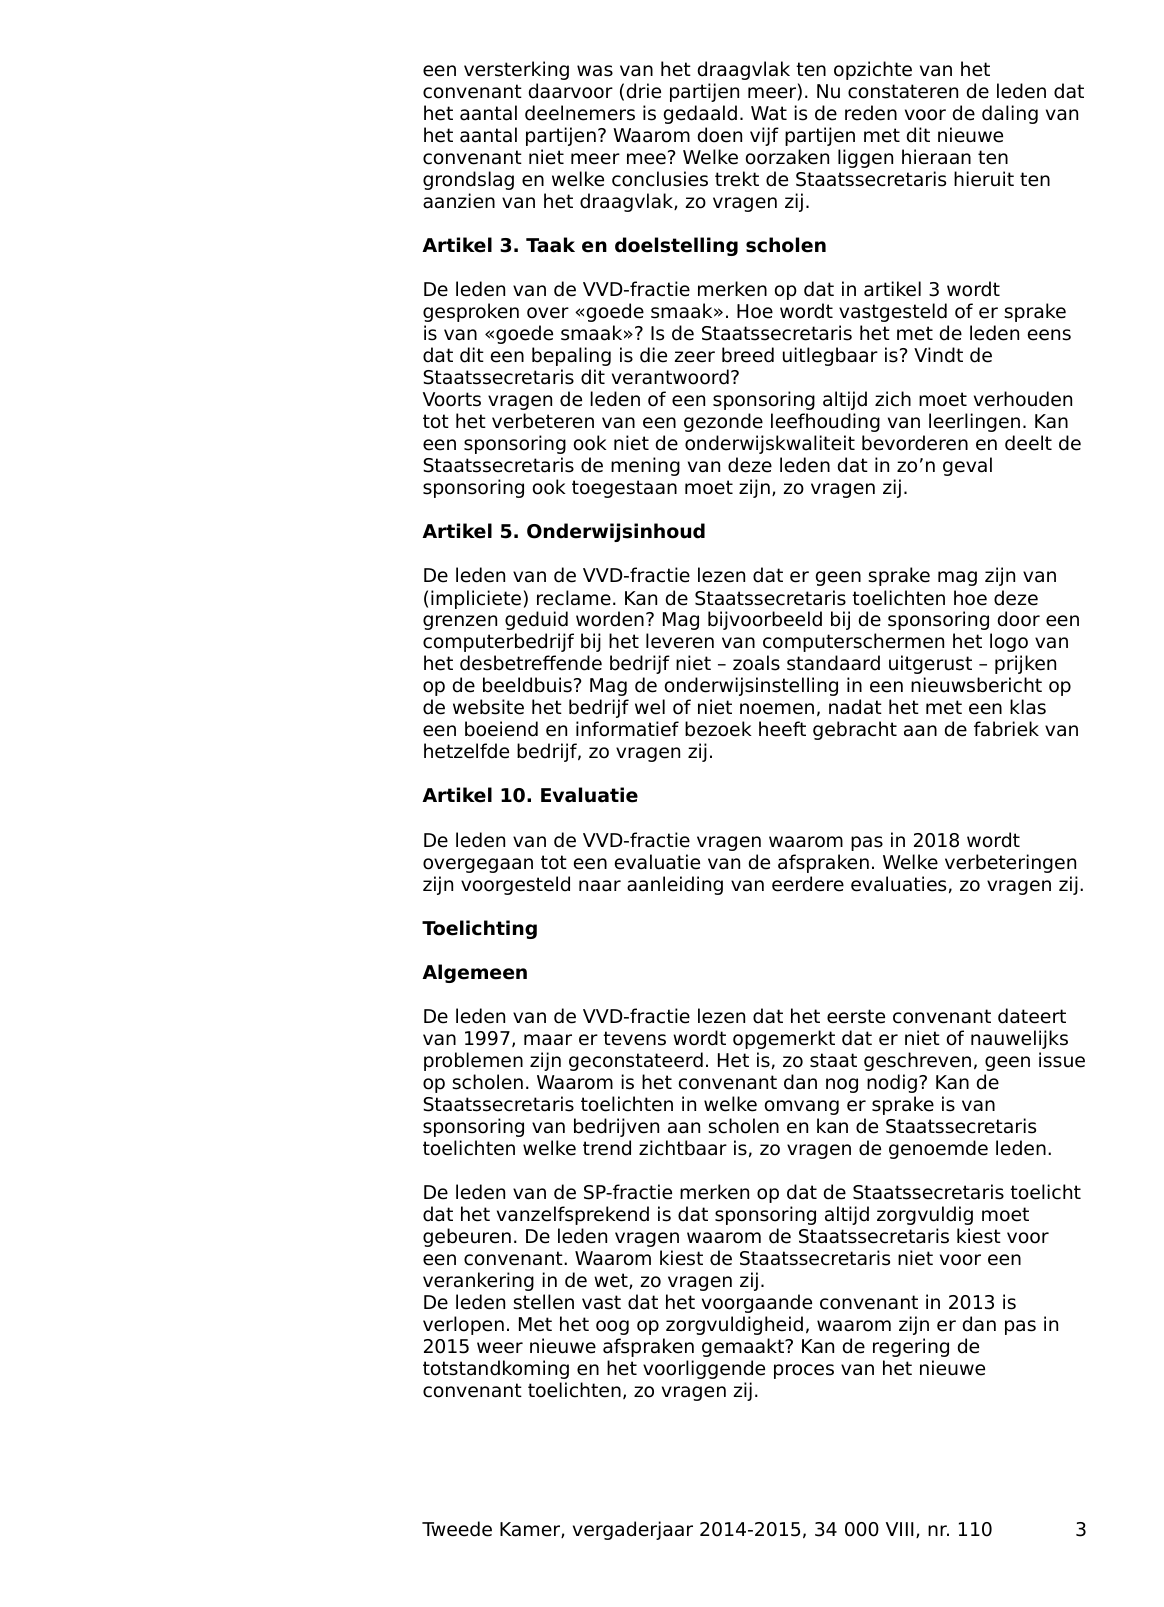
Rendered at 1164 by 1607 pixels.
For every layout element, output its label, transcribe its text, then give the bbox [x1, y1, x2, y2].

subtitle Artikel 5. Onderwijsinhoud [422, 521, 1087, 543]
text Voorts vragen de leden of een sponsoring altijd zich moet verhouden tot het verbeteren van een gezonde leefhouding van leerlingen. Kan een sponsoring ook niet de onderwijskwaliteit bevorderen en deelt de Staatssecretaris de mening van deze leden dat in zo’n geval sponsoring ook toegestaan moet zijn, zo vragen zij. [422, 389, 1087, 499]
subtitle Artikel 10. Evaluatie [422, 785, 1087, 807]
text De leden van de VVD-fractie lezen dat het eerste convenant dateert van 1997, maar er tevens wordt opgemerkt dat er niet of nauwelijks problemen zijn geconstateerd. Het is, zo staat geschreven, geen issue op scholen. Waarom is het convenant dan nog nodig? Kan de Staatssecretaris toelichten in welke omvang er sprake is van sponsoring van bedrijven aan scholen en kan de Staatssecretaris toelichten welke trend zichtbaar is, zo vragen de genoemde leden. [422, 1006, 1087, 1160]
subtitle Toelichting [422, 918, 1087, 940]
text een versterking was van het draagvlak ten opzichte van het convenant daarvoor (drie partijen meer). Nu constateren de leden dat het aantal deelnemers is gedaald. Wat is de reden voor de daling van het aantal partijen? Waarom doen vijf partijen met dit nieuwe convenant niet meer mee? Welke oorzaken liggen hieraan ten grondslag en welke conclusies trekt de Staatssecretaris hieruit ten aanzien van het draagvlak, zo vragen zij. [422, 59, 1087, 213]
text De leden van de VVD-fractie merken op dat in artikel 3 wordt gesproken over «goede smaak». Hoe wordt vastgesteld of er sprake is van «goede smaak»? Is de Staatssecretaris het met de leden eens dat dit een bepaling is die zeer breed uitlegbaar is? Vindt de Staatssecretaris dit verantwoord? [422, 279, 1087, 389]
text De leden stellen vast dat het voorgaande convenant in 2013 is verlopen. Met het oog op zorgvuldigheid, waarom zijn er dan pas in 2015 weer nieuwe afspraken gemaakt? Kan de regering de totstandkoming en het voorliggende proces van het nieuwe convenant toelichten, zo vragen zij. [422, 1292, 1087, 1402]
text De leden van de VVD-fractie lezen dat er geen sprake mag zijn van (impliciete) reclame. Kan de Staatssecretaris toelichten hoe deze grenzen geduid worden? Mag bijvoorbeeld bij de sponsoring door een computerbedrijf bij het leveren van computerschermen het logo van het desbetreffende bedrijf niet – zoals standaard uitgerust – prijken op de beeldbuis? Mag de onderwijsinstelling in een nieuwsbericht op de website het bedrijf wel of niet noemen, nadat het met een klas een boeiend en informatief bezoek heeft gebracht aan de fabriek van hetzelfde bedrijf, zo vragen zij. [422, 565, 1087, 763]
text De leden van de VVD-fractie vragen waarom pas in 2018 wordt overgegaan tot een evaluatie van de afspraken. Welke verbeteringen zijn voorgesteld naar aanleiding van eerdere evaluaties, zo vragen zij. [422, 829, 1087, 896]
subtitle Artikel 3. Taak en doelstelling scholen [422, 235, 1087, 257]
text De leden van de SP-fractie merken op dat de Staatssecretaris toelicht dat het vanzelfsprekend is dat sponsoring altijd zorgvuldig moet gebeuren. De leden vragen waarom de Staatssecretaris kiest voor een convenant. Waarom kiest de Staatssecretaris niet voor een verankering in de wet, zo vragen zij. [422, 1182, 1087, 1292]
subtitle Algemeen [422, 962, 1087, 984]
